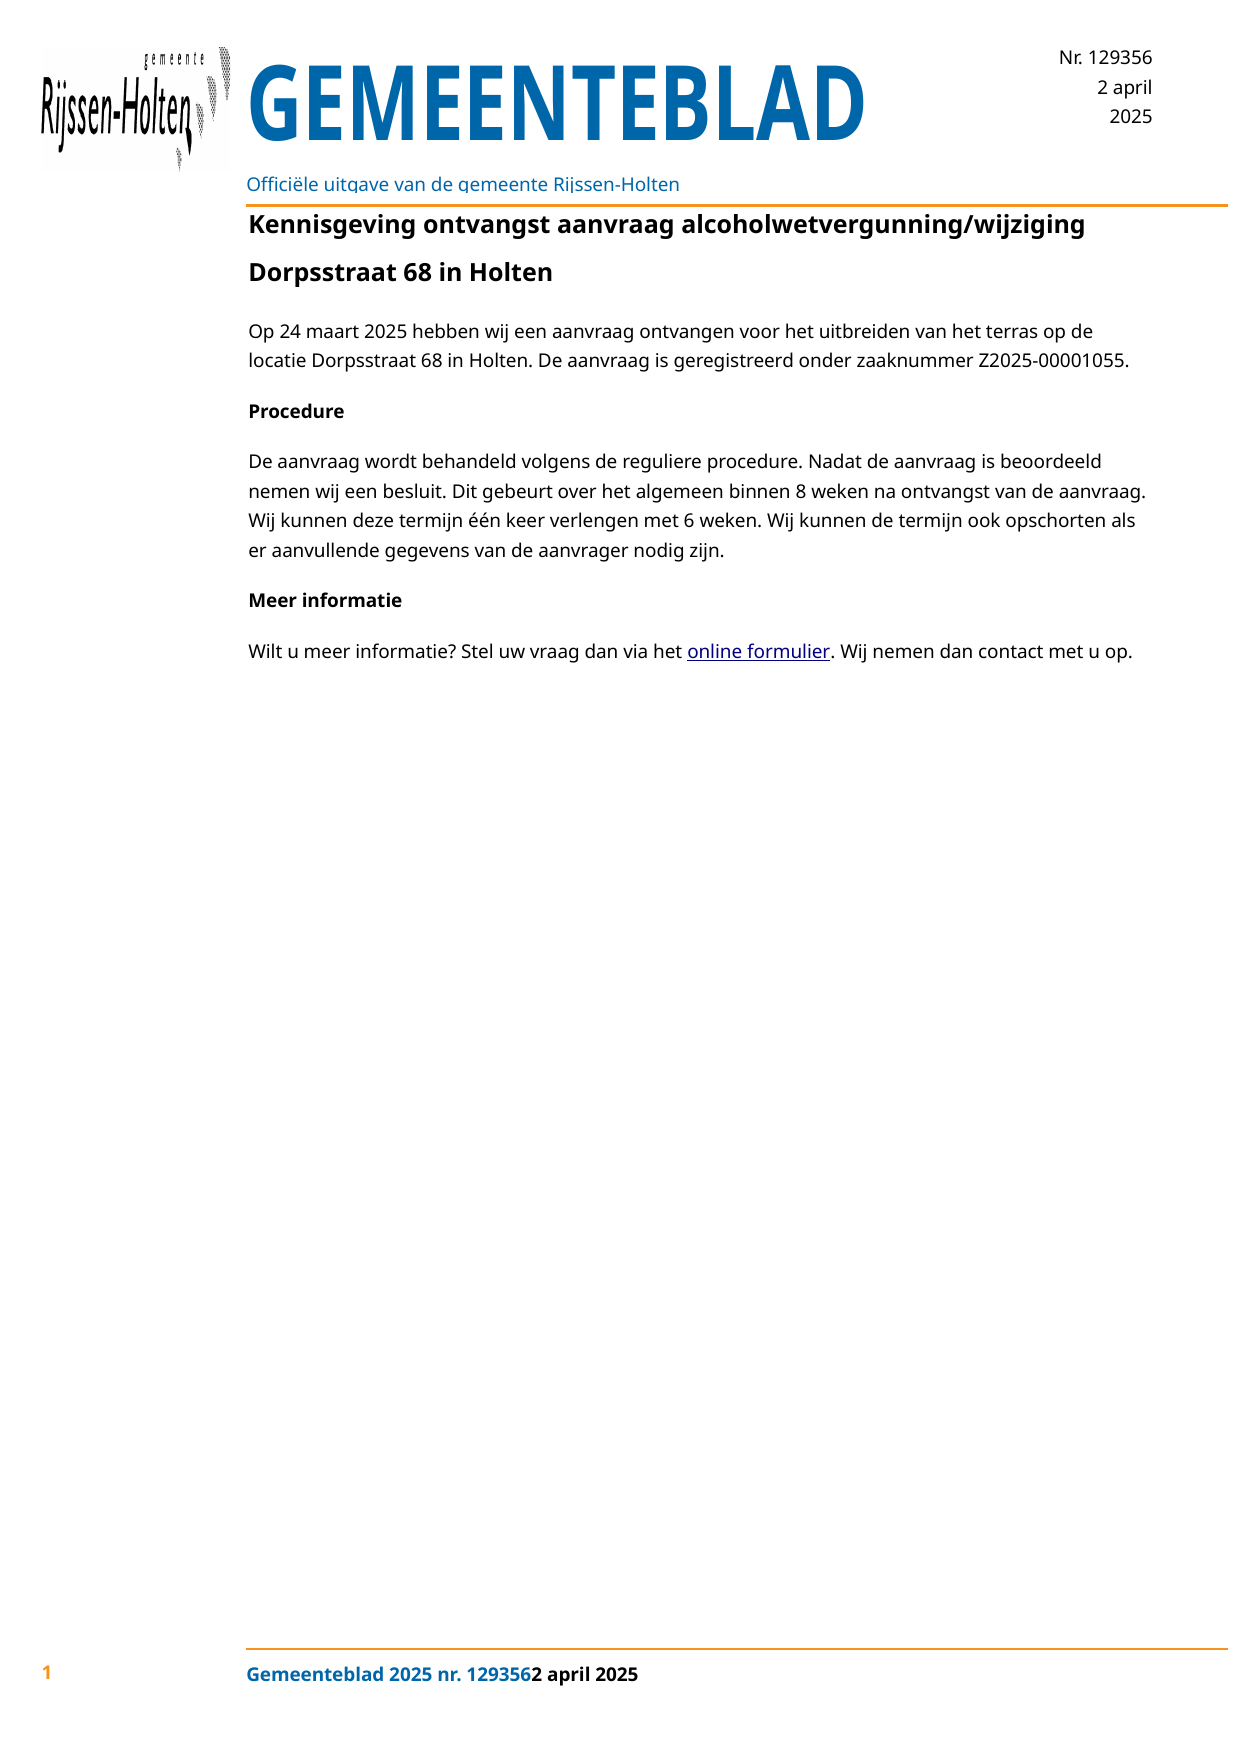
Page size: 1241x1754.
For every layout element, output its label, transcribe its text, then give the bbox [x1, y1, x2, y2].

text De aanvraag wordt behandeld volgens de reguliere procedure. Nadat de aanvraag is beoordeeld nemen wij een besluit. Dit gebeurt over het algemeen binnen 8 weken na ontvangst van de aanvraag. Wij kunnen deze termijn één keer verlengen met 6 weken. Wij kunnen de termijn ook opschorten als er aanvullende gegevens van de aanvrager nodig zijn. [248, 448, 1152, 563]
text Meer informatie [248, 587, 1152, 613]
text Procedure [248, 398, 1152, 424]
picture [41, 47, 231, 172]
text Wilt u meer informatie? Stel uw vraag dan via het online formulier. Wij nemen dan contact met u op. [248, 638, 1152, 664]
text Kennisgeving ontvangst aanvraag alcoholwetvergunning/wijziging Dorpsstraat 68 in Holten [248, 207, 1152, 288]
text Op 24 maart 2025 hebben wij een aanvraag ontvangen voor het uitbreiden van het terras op de locatie Dorpsstraat 68 in Holten. De aanvraag is geregistreerd onder zaaknummer Z2025-00001055. [248, 318, 1152, 373]
